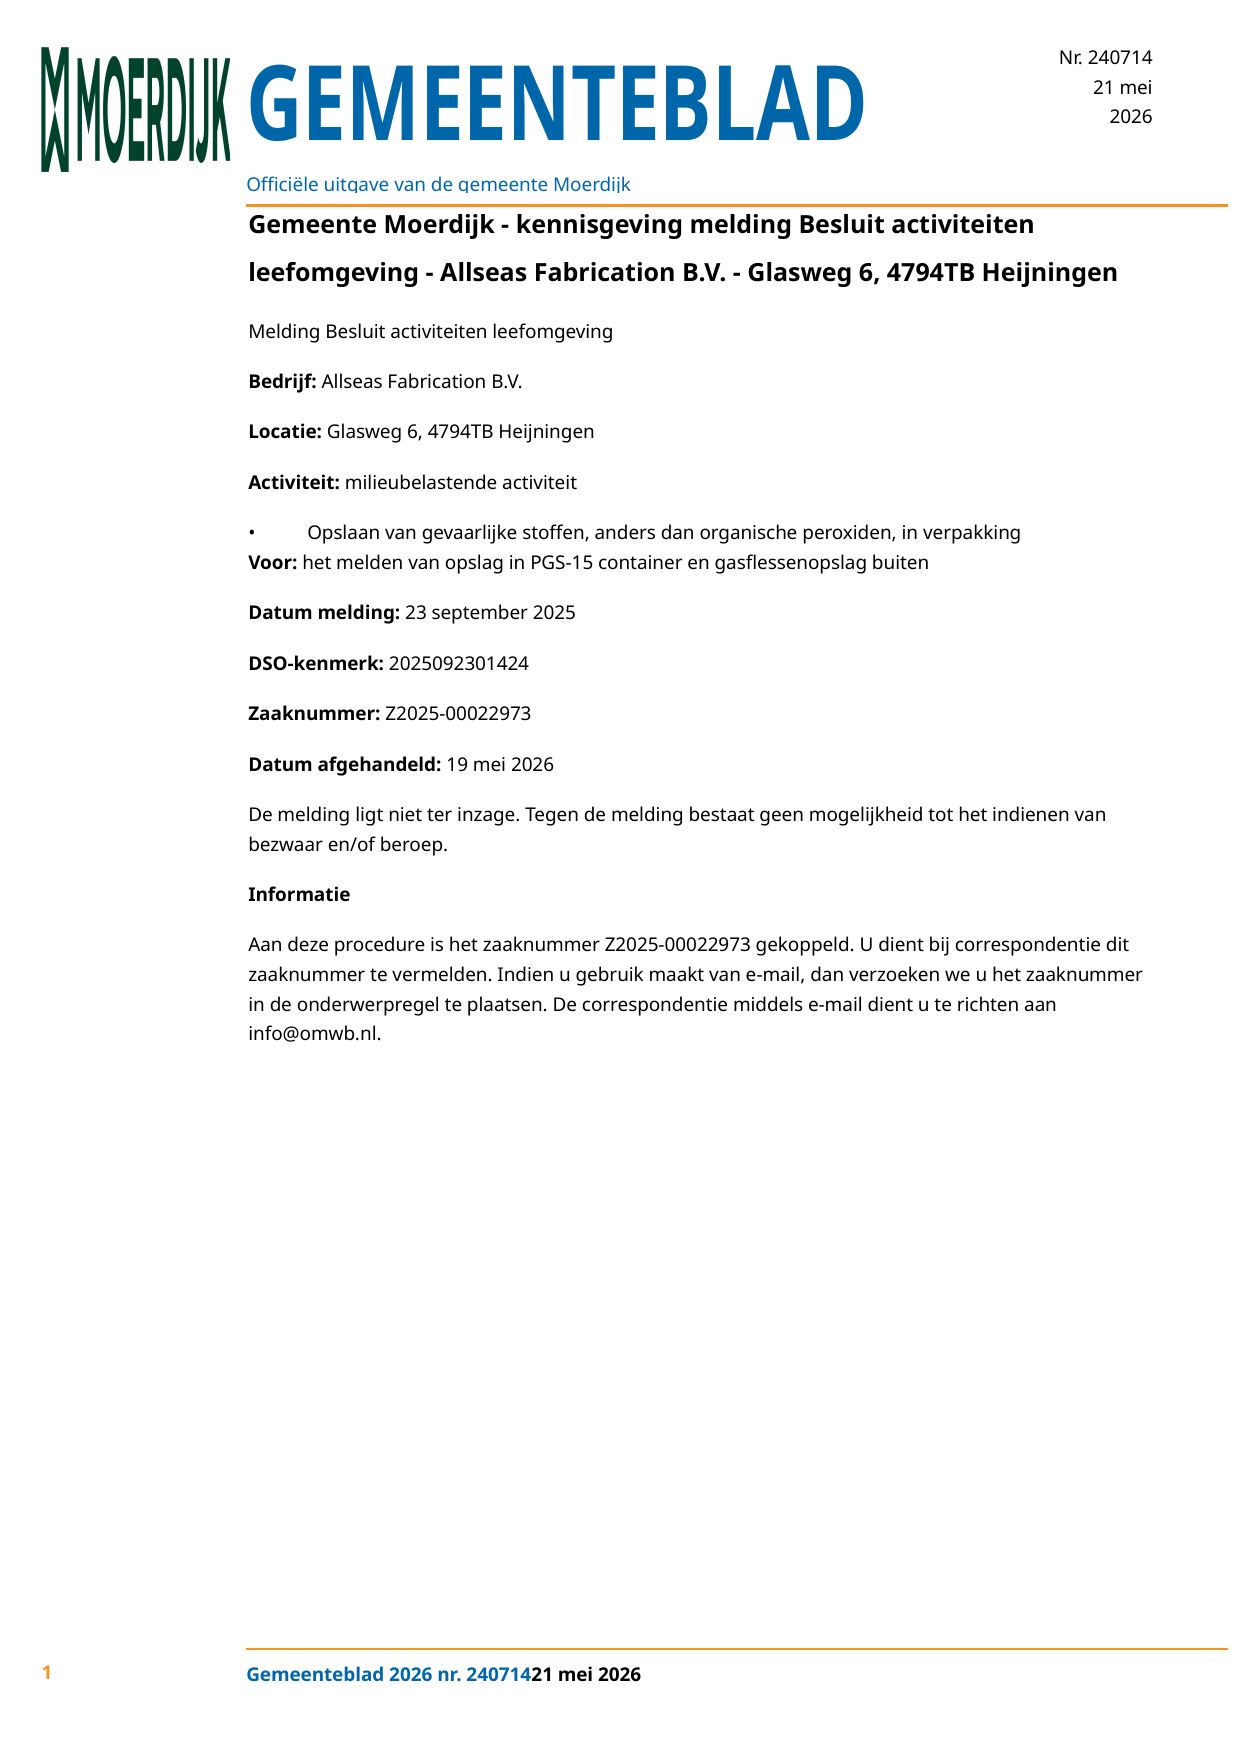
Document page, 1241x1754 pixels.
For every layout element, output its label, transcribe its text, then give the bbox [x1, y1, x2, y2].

text Gemeente Moerdijk - kennisgeving melding Besluit activiteiten leefomgeving - Allseas Fabrication B.V. - Glasweg 6, 4794TB Heijningen [248, 207, 1152, 288]
text Aan deze procedure is het zaaknummer Z2025-00022973 gekoppeld. U dient bij correspondentie dit zaaknummer te vermelden. Indien u gebruik maakt van e-mail, dan verzoeken we u het zaaknummer in de onderwerpregel te plaatsen. De correspondentie middels e-mail dient u te richten aan info@omwb.nl. [248, 932, 1152, 1046]
text Bedrijf: Allseas Fabrication B.V. [248, 368, 1152, 394]
text Zaaknummer: Z2025-00022973 [248, 700, 1152, 726]
text Activiteit: milieubelastende activiteit [248, 469, 1152, 495]
picture [41, 47, 231, 172]
text Voor: het melden van opslag in PGS-15 container en gasflessenopslag buiten [248, 549, 1152, 575]
list Opslaan van gevaarlijke stoffen, anders dan organische peroxiden, in verpakking [248, 519, 1152, 545]
text DSO-kenmerk: 2025092301424 [248, 650, 1152, 676]
text Datum melding: 23 september 2025 [248, 599, 1152, 625]
text De melding ligt niet ter inzage. Tegen de melding bestaat geen mogelijkheid tot het indienen van bezwaar en/of beroep. [248, 801, 1152, 857]
text Locatie: Glasweg 6, 4794TB Heijningen [248, 419, 1152, 444]
text Datum afgehandeld: 19 mei 2026 [248, 751, 1152, 777]
text Informatie [248, 881, 1152, 907]
text Melding Besluit activiteiten leefomgeving [248, 318, 1152, 344]
